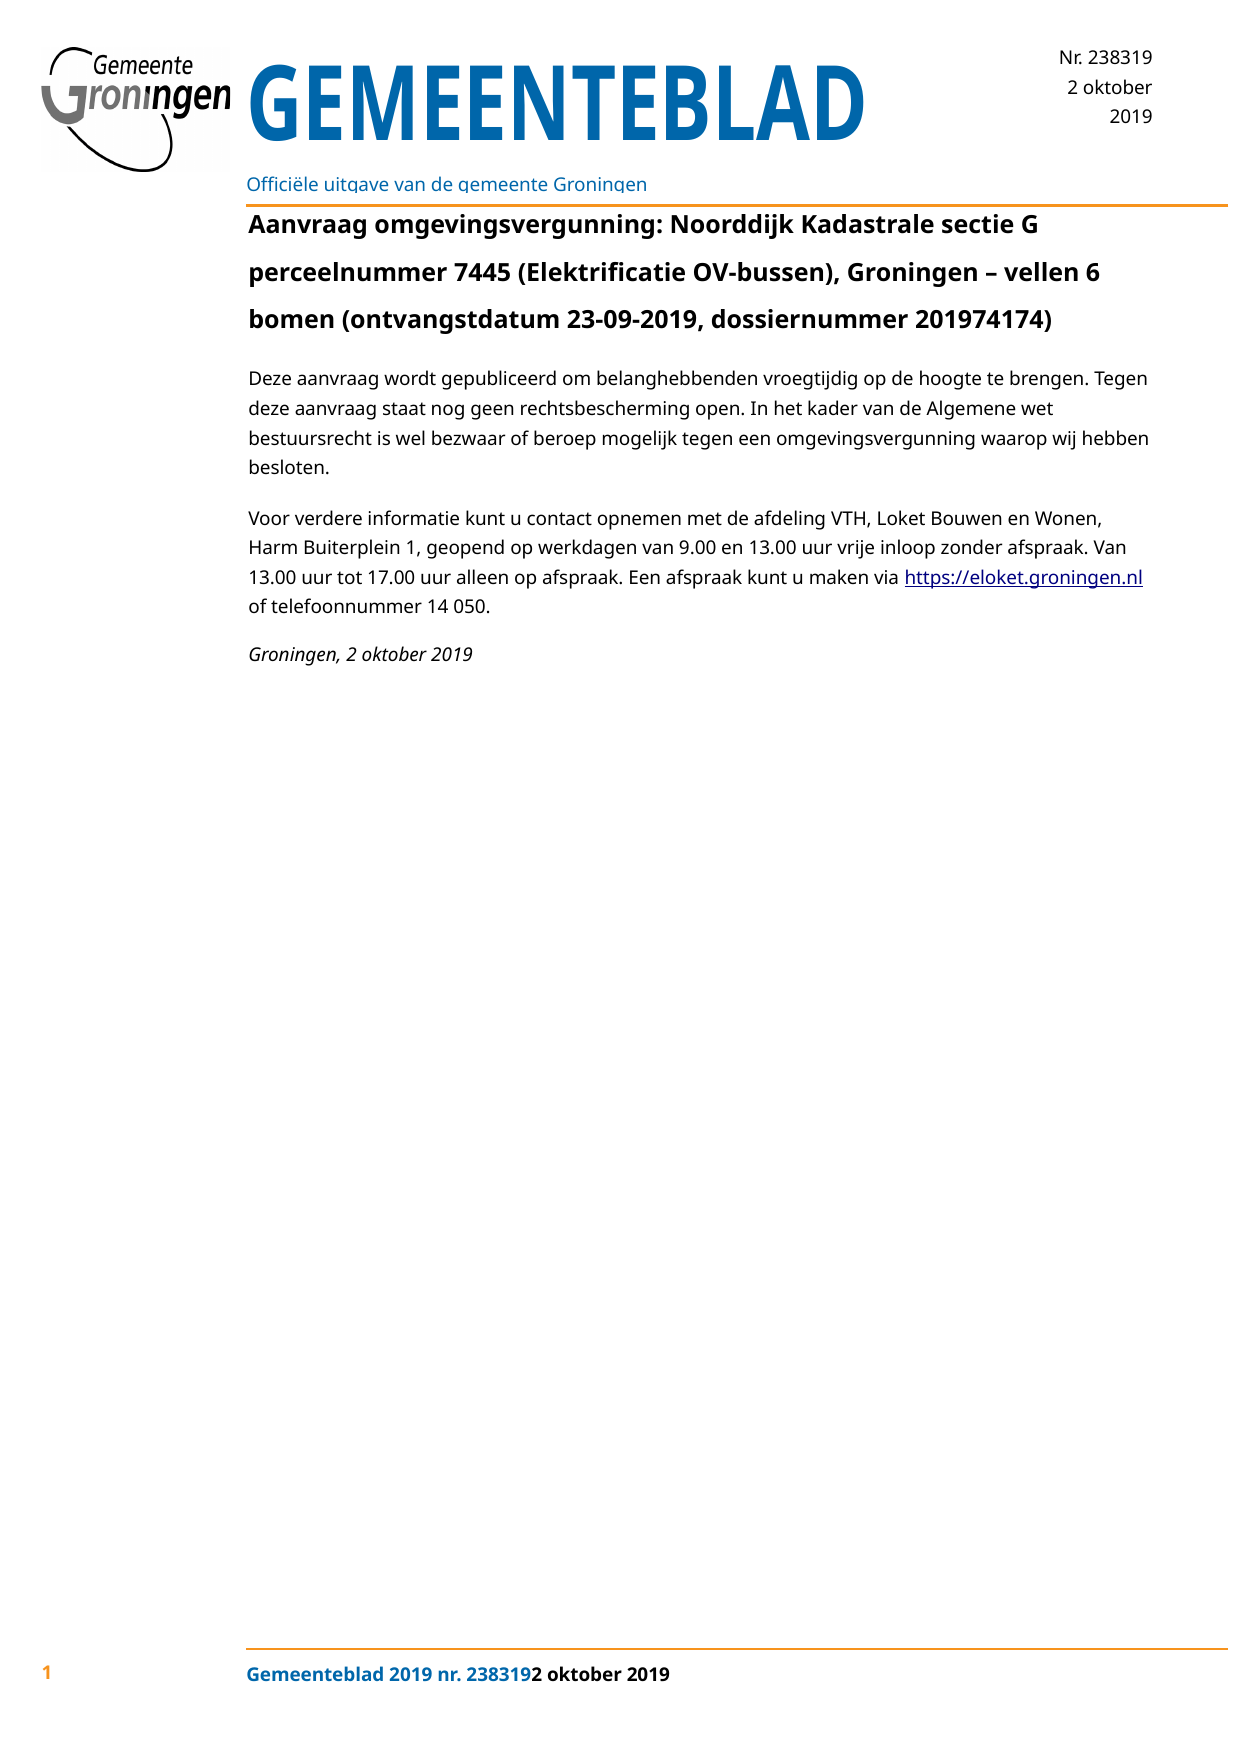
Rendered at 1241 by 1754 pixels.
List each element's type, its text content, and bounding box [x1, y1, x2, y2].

text Voor verdere informatie kunt u contact opnemen met de afdeling VTH, Loket Bouwen en Wonen, Harm Buiterplein 1, geopend op werkdagen van 9.00 en 13.00 uur vrije inloop zonder afspraak. Van 13.00 uur tot 17.00 uur alleen op afspraak. Een afspraak kunt u maken via https://eloket.groningen.nl of telefoonnummer 14 050. [248, 505, 1152, 619]
text Groningen, 2 oktober 2019 [248, 641, 1152, 667]
text Deze aanvraag wordt gepubliceerd om belanghebbenden vroegtijdig op de hoogte te brengen. Tegen deze aanvraag staat nog geen rechtsbescherming open. In het kader van de Algemene wet bestuursrecht is wel bezwaar of beroep mogelijk tegen een omgevingsvergunning waarop wij hebben besloten. [248, 366, 1152, 480]
text Aanvraag omgevingsvergunning: Noorddijk Kadastrale sectie G perceelnummer 7445 (Elektrificatie OV-bussen), Groningen – vellen 6 bomen (ontvangstdatum 23-09-2019, dossiernummer 201974174) [248, 207, 1152, 336]
picture [41, 47, 231, 172]
